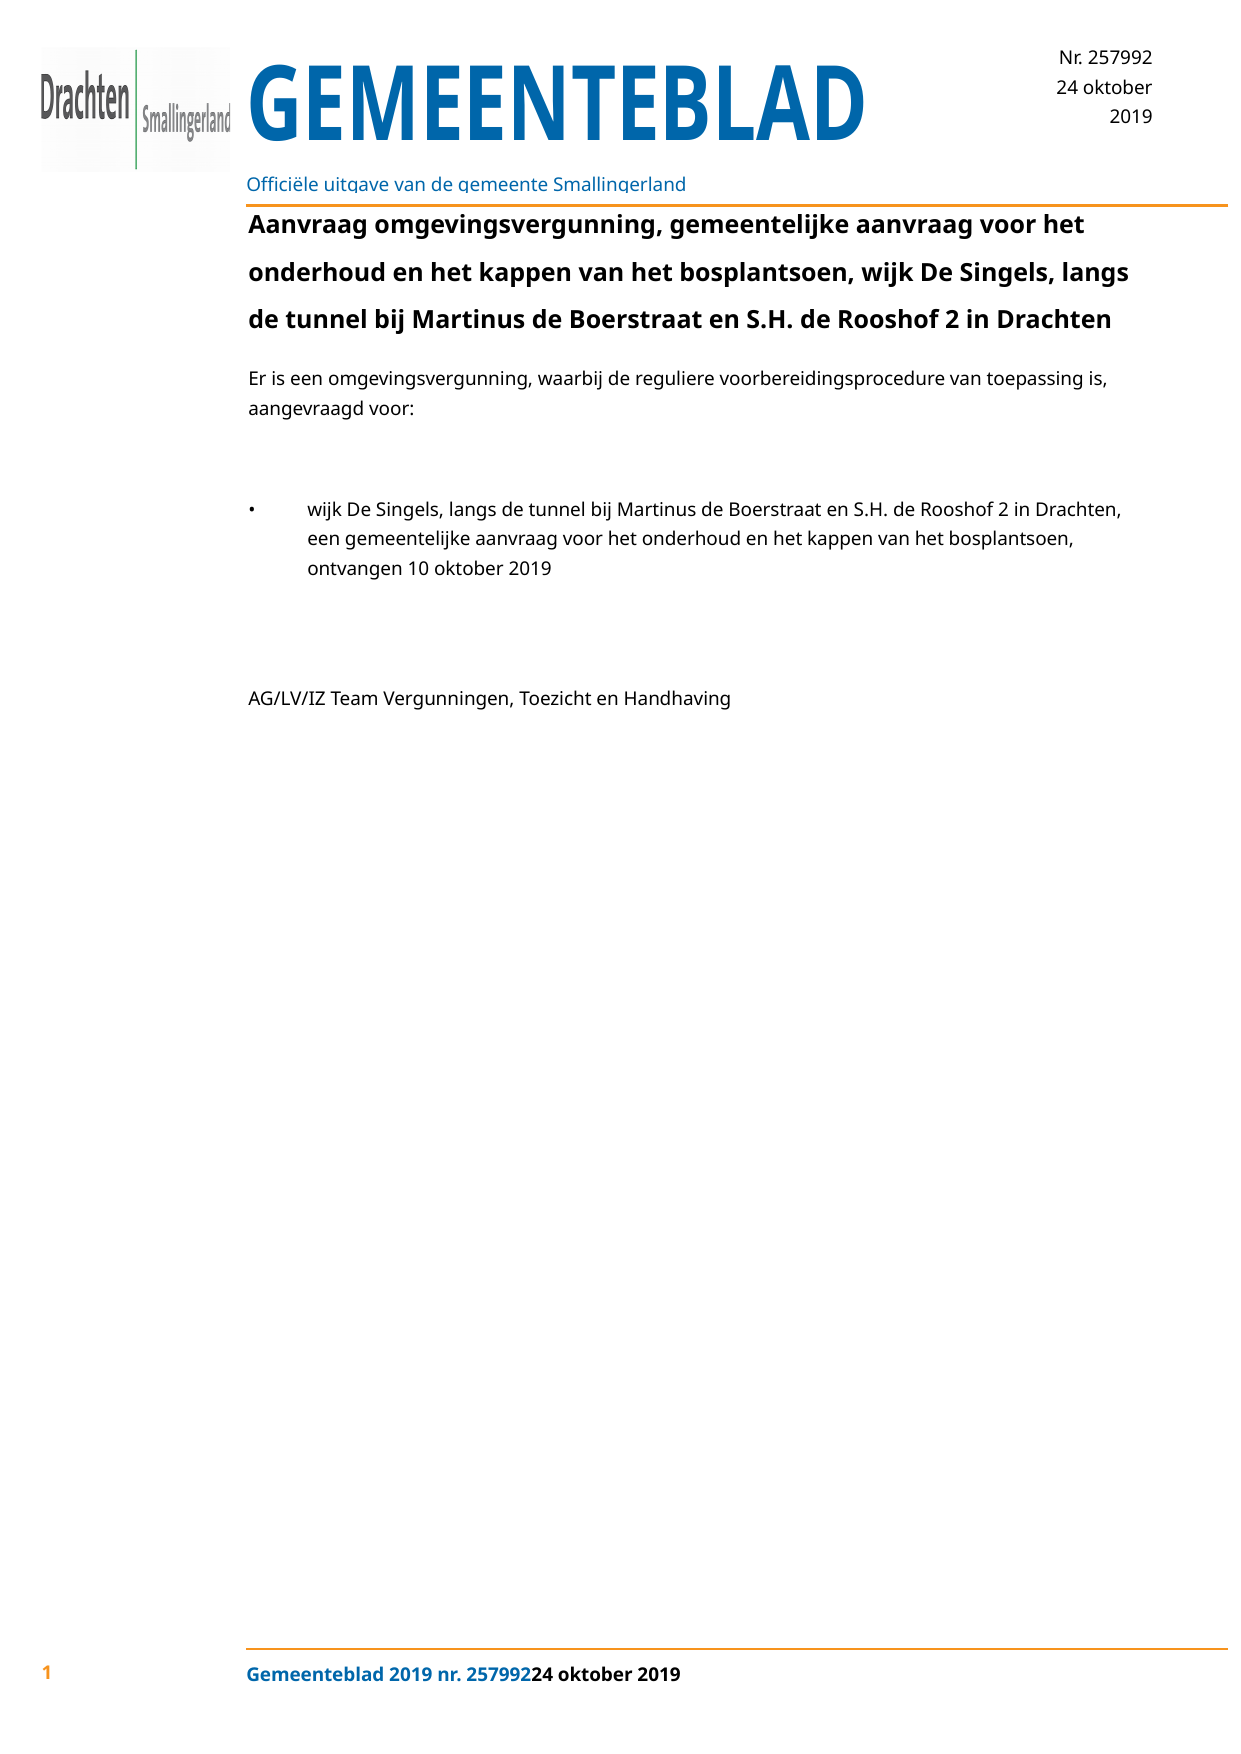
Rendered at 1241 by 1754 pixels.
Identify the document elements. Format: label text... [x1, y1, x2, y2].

list wijk De Singels, langs de tunnel bij Martinus de Boerstraat en S.H. de Rooshof 2 in Drachten, een gemeentelijke aanvraag voor het onderhoud en het kappen van het bosplantsoen, ontvangen 10 oktober 2019 [248, 496, 1152, 581]
text Er is een omgevingsvergunning, waarbij de reguliere voorbereidingsprocedure van toepassing is, aangevraagd voor: [248, 366, 1152, 421]
text Aanvraag omgevingsvergunning, gemeentelijke aanvraag voor het onderhoud en het kappen van het bosplantsoen, wijk De Singels, langs de tunnel bij Martinus de Boerstraat en S.H. de Rooshof 2 in Drachten [248, 207, 1152, 336]
text AG/LV/IZ Team Vergunningen, Toezicht en Handhaving [248, 686, 1152, 711]
picture [41, 47, 231, 172]
